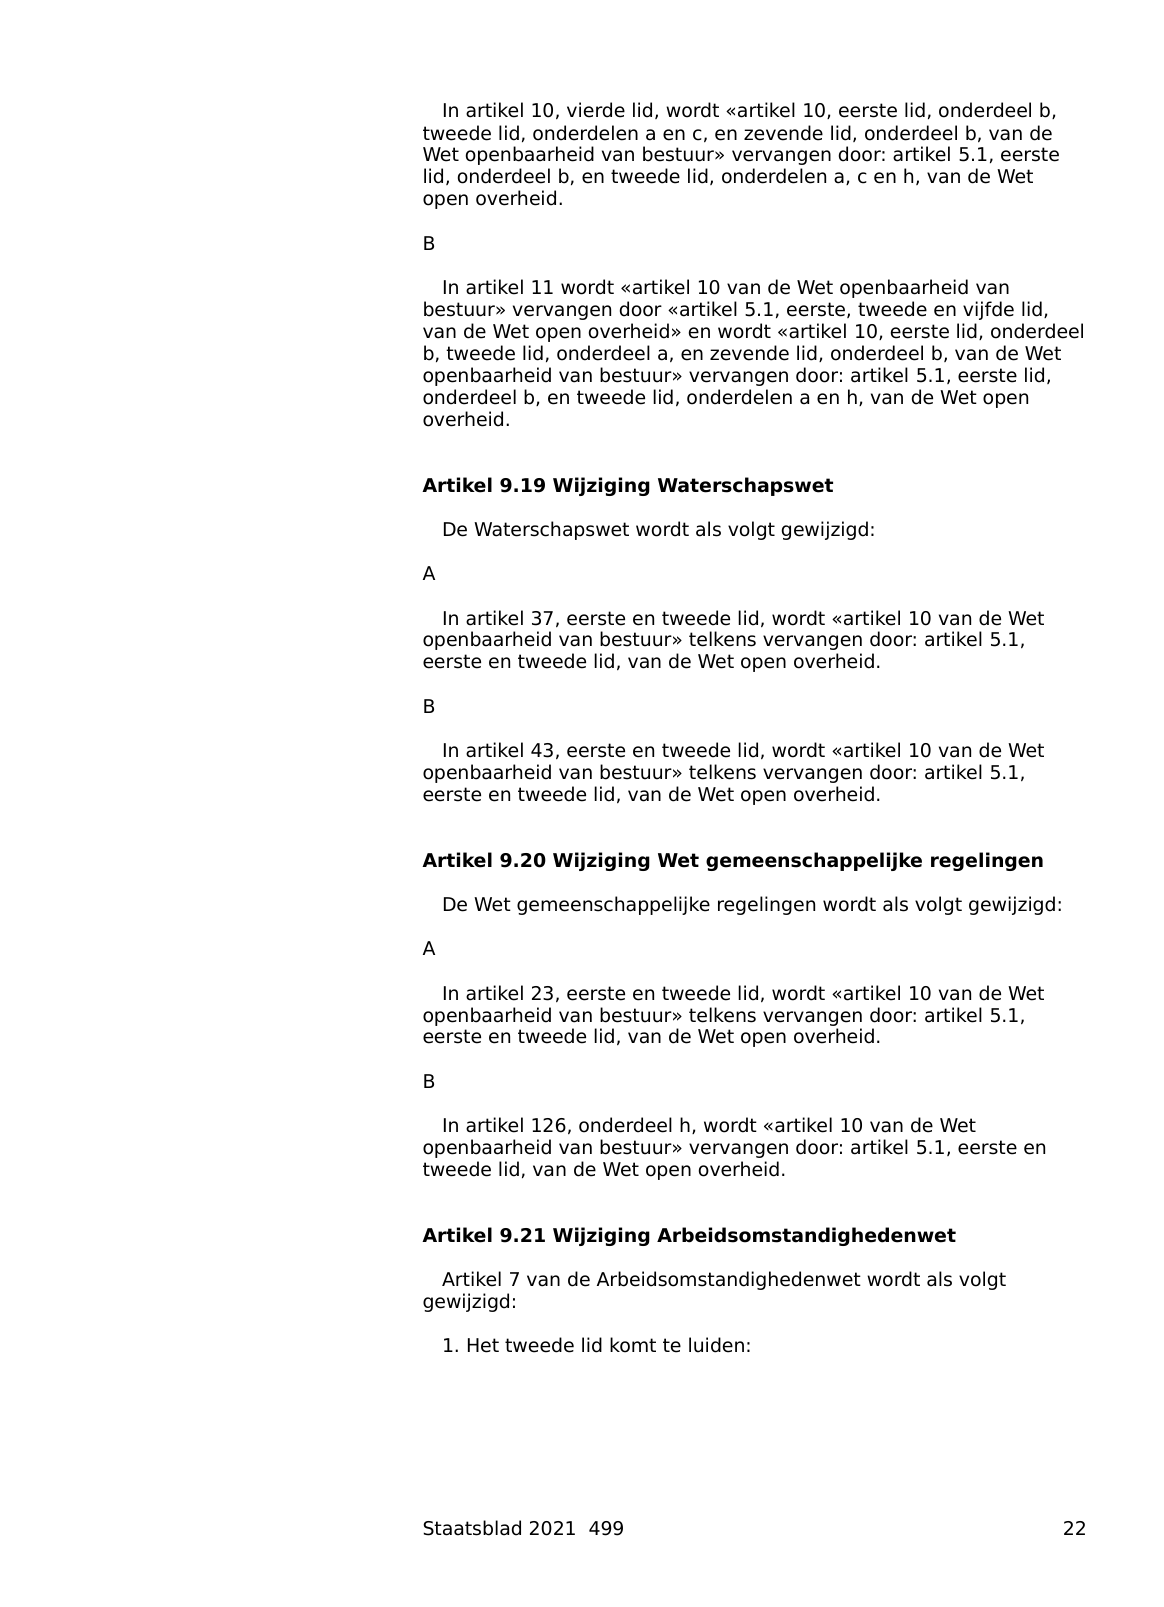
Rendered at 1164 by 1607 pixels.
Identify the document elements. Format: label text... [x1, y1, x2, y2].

text B [422, 696, 1087, 717]
text In artikel 43, eerste en tweede lid, wordt «artikel 10 van de Wet openbaarheid van bestuur» telkens vervangen door: artikel 5.1, eerste en tweede lid, van de Wet open overheid. [422, 740, 1087, 806]
text In artikel 11 wordt «artikel 10 van de Wet openbaarheid van bestuur» vervangen door «artikel 5.1, eerste, tweede en vijfde lid, van de Wet open overheid» en wordt «artikel 10, eerste lid, onderdeel b, tweede lid, onderdeel a, en zevende lid, onderdeel b, van de Wet openbaarheid van bestuur» vervangen door: artikel 5.1, eerste lid, onderdeel b, en tweede lid, onderdelen a en h, van de Wet open overheid. [422, 277, 1087, 431]
text B [422, 1071, 1087, 1093]
subtitle Artikel 9.20 Wijziging Wet gemeenschappelijke regelingen [422, 850, 1087, 872]
text A [422, 563, 1087, 585]
text Artikel 7 van de Arbeidsomstandighedenwet wordt als volgt gewijzigd: [422, 1269, 1087, 1313]
text In artikel 10, vierde lid, wordt «artikel 10, eerste lid, onderdeel b, tweede lid, onderdelen a en c, en zevende lid, onderdeel b, van de Wet openbaarheid van bestuur» vervangen door: artikel 5.1, eerste lid, onderdeel b, en tweede lid, onderdelen a, c en h, van de Wet open overheid. [422, 100, 1087, 210]
text De Wet gemeenschappelijke regelingen wordt als volgt gewijzigd: [422, 894, 1087, 916]
text In artikel 23, eerste en tweede lid, wordt «artikel 10 van de Wet openbaarheid van bestuur» telkens vervangen door: artikel 5.1, eerste en tweede lid, van de Wet open overheid. [422, 982, 1087, 1048]
text B [422, 232, 1087, 254]
text In artikel 126, onderdeel h, wordt «artikel 10 van de Wet openbaarheid van bestuur» vervangen door: artikel 5.1, eerste en tweede lid, van de Wet open overheid. [422, 1115, 1087, 1181]
text A [422, 938, 1087, 960]
text De Waterschapswet wordt als volgt gewijzigd: [422, 519, 1087, 541]
text In artikel 37, eerste en tweede lid, wordt «artikel 10 van de Wet openbaarheid van bestuur» telkens vervangen door: artikel 5.1, eerste en tweede lid, van de Wet open overheid. [422, 607, 1087, 673]
subtitle Artikel 9.21 Wijziging Arbeidsomstandighedenwet [422, 1225, 1087, 1247]
text 1. Het tweede lid komt te luiden: [422, 1335, 1087, 1357]
subtitle Artikel 9.19 Wijziging Waterschapswet [422, 475, 1087, 497]
